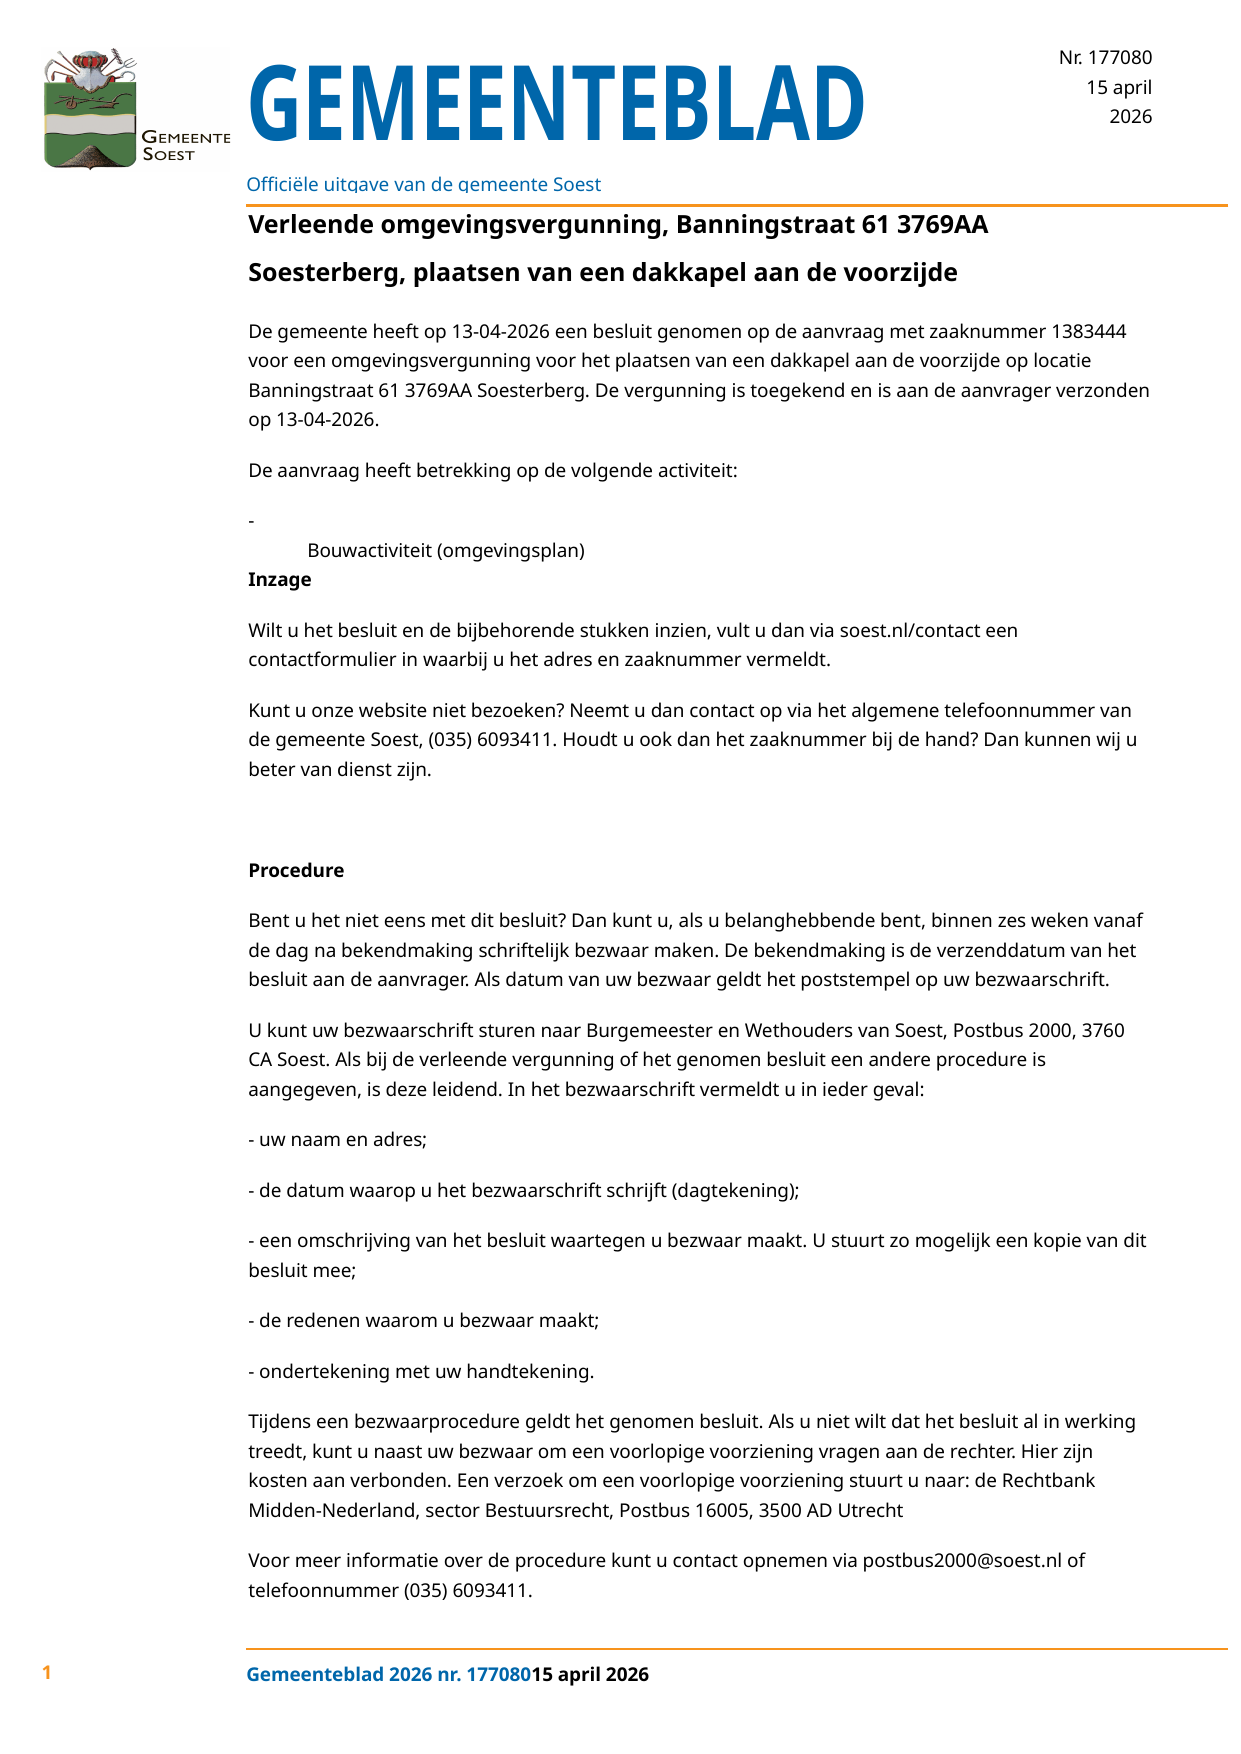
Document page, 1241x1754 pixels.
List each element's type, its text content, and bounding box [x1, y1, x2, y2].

text Voor meer informatie over de procedure kunt u contact opnemen via postbus2000@soest.nl of telefoonnummer (035) 6093411. [248, 1547, 1152, 1603]
text - ondertekening met uw handtekening. [248, 1358, 1152, 1384]
text Verleende omgevingsvergunning, Banningstraat 61 3769AA Soesterberg, plaatsen van een dakkapel aan de voorzijde [248, 207, 1152, 288]
text Inzage [248, 567, 1152, 592]
text - de datum waarop u het bezwaarschrift schrijft (dagtekening); [248, 1177, 1152, 1203]
text De gemeente heeft op 13-04-2026 een besluit genomen op de aanvraag met zaaknummer 1383444 voor een omgevingsvergunning voor het plaatsen van een dakkapel aan de voorzijde op locatie Banningstraat 61 3769AA Soesterberg. De vergunning is toegekend en is aan de aanvrager verzonden op 13-04-2026. [248, 318, 1152, 432]
list Bouwactiviteit (omgevingsplan) [248, 537, 1152, 563]
text Tijdens een bezwaarprocedure geldt het genomen besluit. Als u niet wilt dat het besluit al in werking treedt, kunt u naast uw bezwaar om een voorlopige voorziening vragen aan de rechter. Hier zijn kosten aan verbonden. Een verzoek om een voorlopige voorziening stuurt u naar: de Rechtbank Midden-Nederland, sector Bestuursrecht, Postbus 16005, 3500 AD Utrecht [248, 1408, 1152, 1523]
text Procedure [248, 857, 1152, 883]
text Bent u het niet eens met dit besluit? Dan kunt u, als u belanghebbende bent, binnen zes weken vanaf de dag na bekendmaking schriftelijk bezwaar maken. De bekendmaking is de verzenddatum van het besluit aan de aanvrager. Als datum van uw bezwaar geldt het poststempel op uw bezwaarschrift. [248, 907, 1152, 992]
text Wilt u het besluit en de bijbehorende stukken inzien, vult u dan via soest.nl/contact een contactformulier in waarbij u het adres en zaaknummer vermeldt. [248, 617, 1152, 672]
text Kunt u onze website niet bezoeken? Neemt u dan contact op via het algemene telefoonnummer van de gemeente Soest, (035) 6093411. Houdt u ook dan het zaaknummer bij de hand? Dan kunnen wij u beter van dienst zijn. [248, 697, 1152, 782]
text De aanvraag heeft betrekking op de volgende activiteit: [248, 457, 1152, 483]
picture [41, 47, 231, 172]
text - een omschrijving van het besluit waartegen u bezwaar maakt. U stuurt zo mogelijk een kopie van dit besluit mee; [248, 1227, 1152, 1283]
text U kunt uw bezwaarschrift sturen naar Burgemeester en Wethouders van Soest, Postbus 2000, 3760 CA Soest. Als bij de verleende vergunning of het genomen besluit een andere procedure is aangegeven, is deze leidend. In het bezwaarschrift vermeldt u in ieder geval: [248, 1017, 1152, 1102]
text - uw naam en adres; [248, 1127, 1152, 1152]
text - de redenen waarom u bezwaar maakt; [248, 1307, 1152, 1333]
